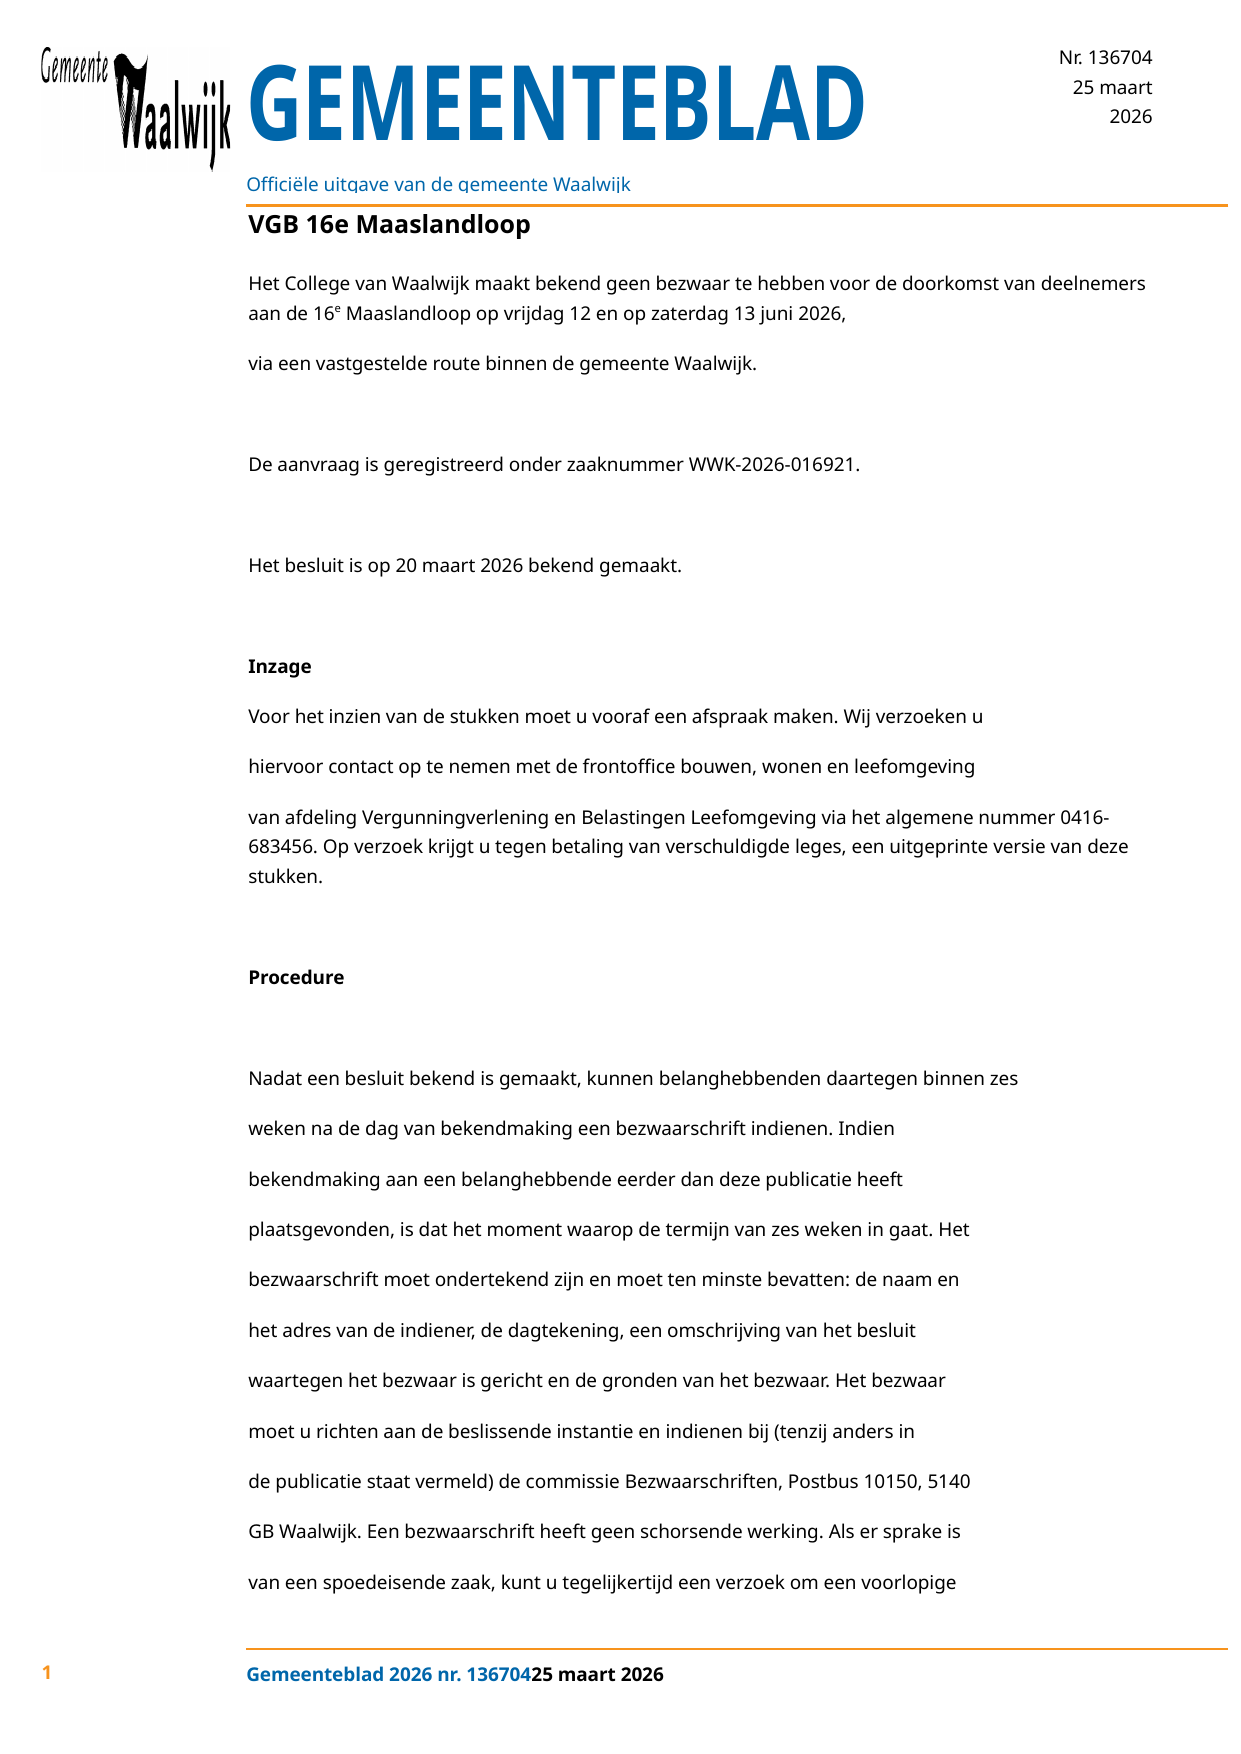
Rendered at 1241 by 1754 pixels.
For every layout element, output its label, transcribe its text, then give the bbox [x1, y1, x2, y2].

text Procedure [248, 964, 1152, 990]
text via een vastgestelde route binnen de gemeente Waalwijk. [248, 350, 1152, 376]
text moet u richten aan de beslissende instantie en indienen bij (tenzij anders in [248, 1418, 1152, 1443]
text weken na de dag van bekendmaking een bezwaarschrift indienen. Indien [248, 1115, 1152, 1141]
text Het College van Waalwijk maakt bekend geen bezwaar te hebben voor de doorkomst van deelnemers aan de 16e Maaslandloop op vrijdag 12 en op zaterdag 13 juni 2026, [248, 270, 1152, 326]
text Voor het inzien van de stukken moet u vooraf een afspraak maken. Wij verzoeken u [248, 703, 1152, 729]
picture [41, 47, 231, 172]
text bezwaarschrift moet ondertekend zijn en moet ten minste bevatten: de naam en [248, 1267, 1152, 1292]
text van afdeling Vergunningverlening en Belastingen Leefomgeving via het algemene nummer 0416-683456. Op verzoek krijgt u tegen betaling van verschuldigde leges, een uitgeprinte versie van deze stukken. [248, 804, 1152, 889]
text De aanvraag is geregistreerd onder zaaknummer WWK-2026-016921. [248, 451, 1152, 477]
text de publicatie staat vermeld) de commissie Bezwaarschriften, Postbus 10150, 5140 [248, 1468, 1152, 1494]
text Inzage [248, 653, 1152, 678]
text hiervoor contact op te nemen met de frontoffice bouwen, wonen en leefomgeving [248, 754, 1152, 779]
text GB Waalwijk. Een bezwaarschrift heeft geen schorsende werking. Als er sprake is [248, 1519, 1152, 1544]
text Nadat een besluit bekend is gemaakt, kunnen belanghebbenden daartegen binnen zes [248, 1065, 1152, 1091]
text waartegen het bezwaar is gericht en de gronden van het bezwaar. Het bezwaar [248, 1367, 1152, 1393]
text plaatsgevonden, is dat het moment waarop de termijn van zes weken in gaat. Het [248, 1216, 1152, 1242]
text bekendmaking aan een belanghebbende eerder dan deze publicatie heeft [248, 1166, 1152, 1191]
text VGB 16e Maaslandloop [248, 207, 1152, 241]
text het adres van de indiener, de dagtekening, een omschrijving van het besluit [248, 1317, 1152, 1343]
text van een spoedeisende zaak, kunt u tegelijkertijd een verzoek om een voorlopige [248, 1569, 1152, 1595]
text Het besluit is op 20 maart 2026 bekend gemaakt. [248, 552, 1152, 578]
